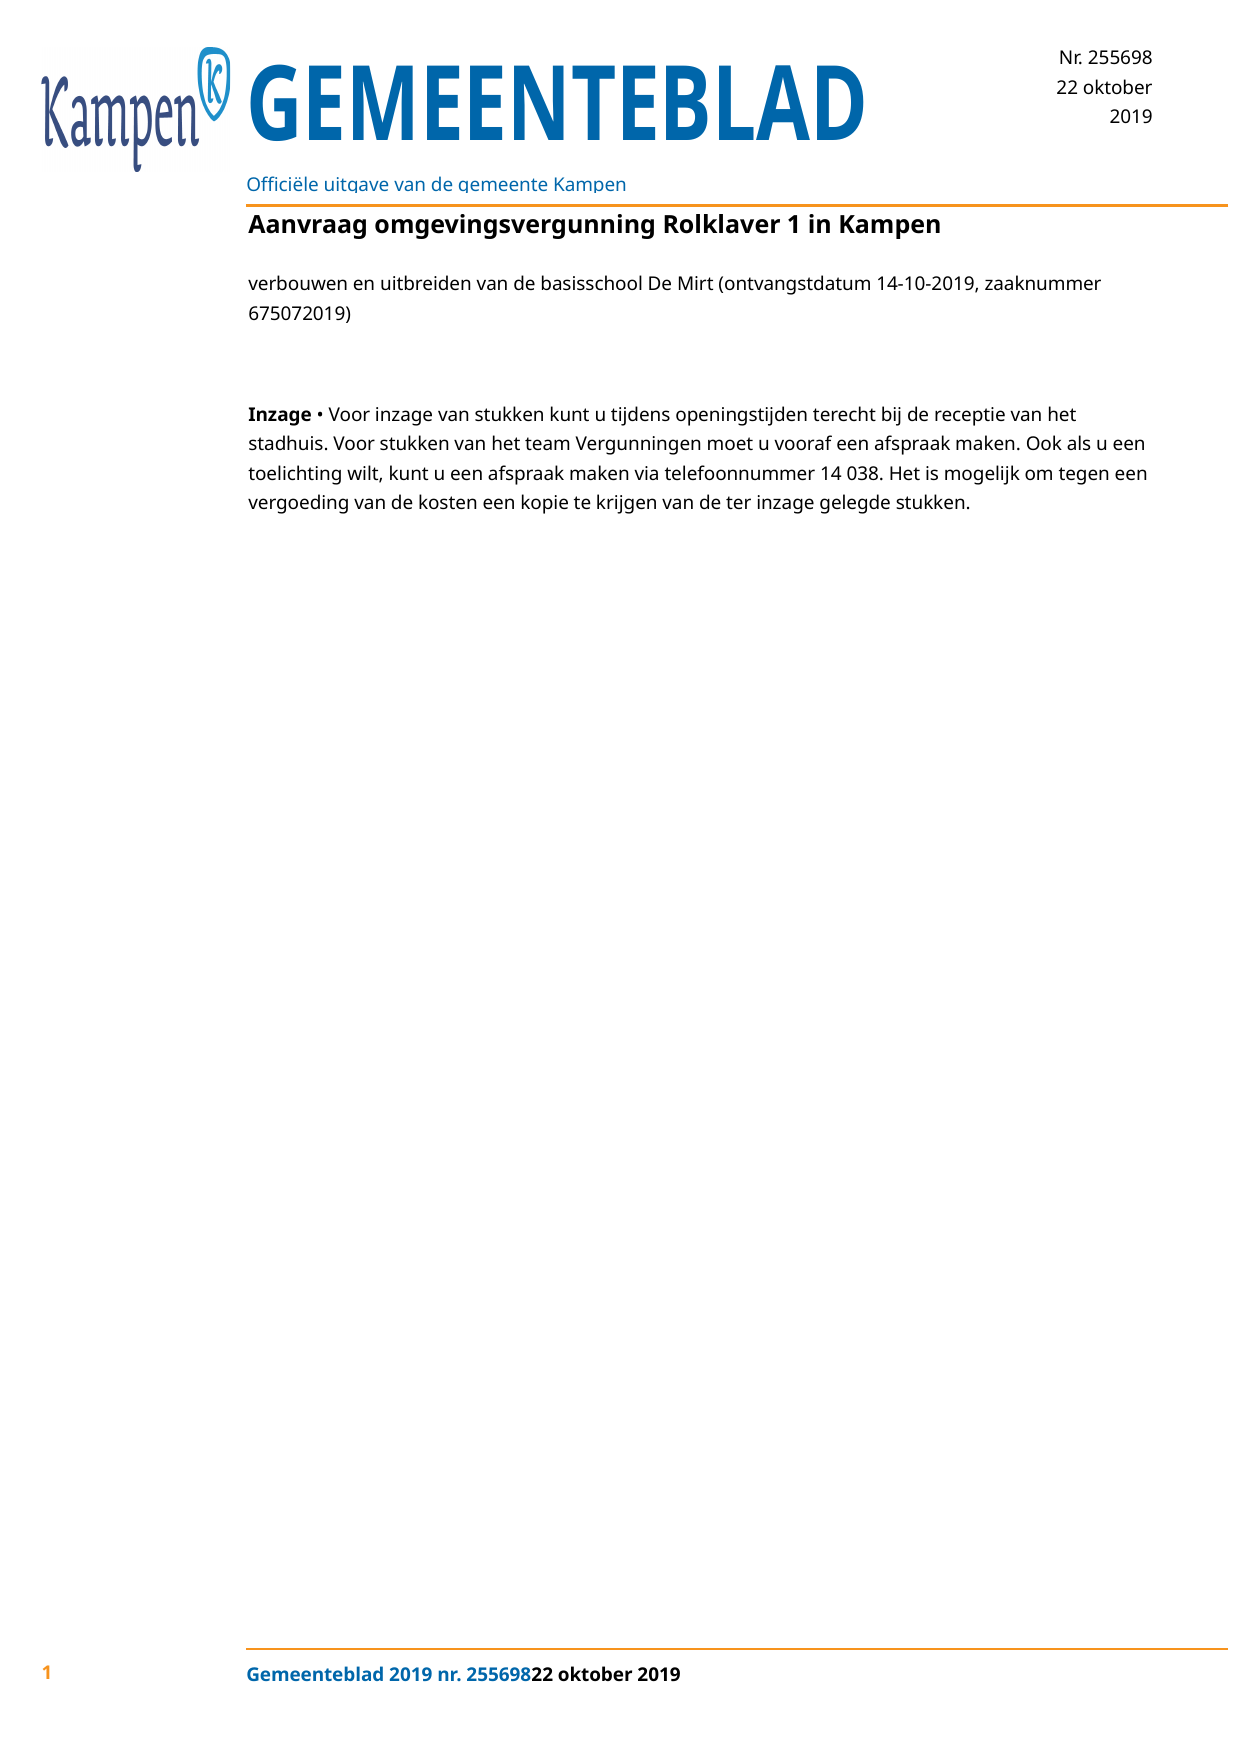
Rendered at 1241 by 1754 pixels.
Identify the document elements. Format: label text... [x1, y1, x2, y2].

picture [41, 47, 231, 172]
text verbouwen en uitbreiden van de basisschool De Mirt (ontvangstdatum 14-10-2019, zaaknummer 675072019) [248, 270, 1152, 326]
text Aanvraag omgevingsvergunning Rolklaver 1 in Kampen [248, 207, 1152, 241]
text Inzage • Voor inzage van stukken kunt u tijdens openingstijden terecht bij de receptie van het stadhuis. Voor stukken van het team Vergunningen moet u vooraf een afspraak maken. Ook als u een toelichting wilt, kunt u een afspraak maken via telefoonnummer 14 038. Het is mogelijk om tegen een vergoeding van de kosten een kopie te krijgen van de ter inzage gelegde stukken. [248, 401, 1152, 515]
